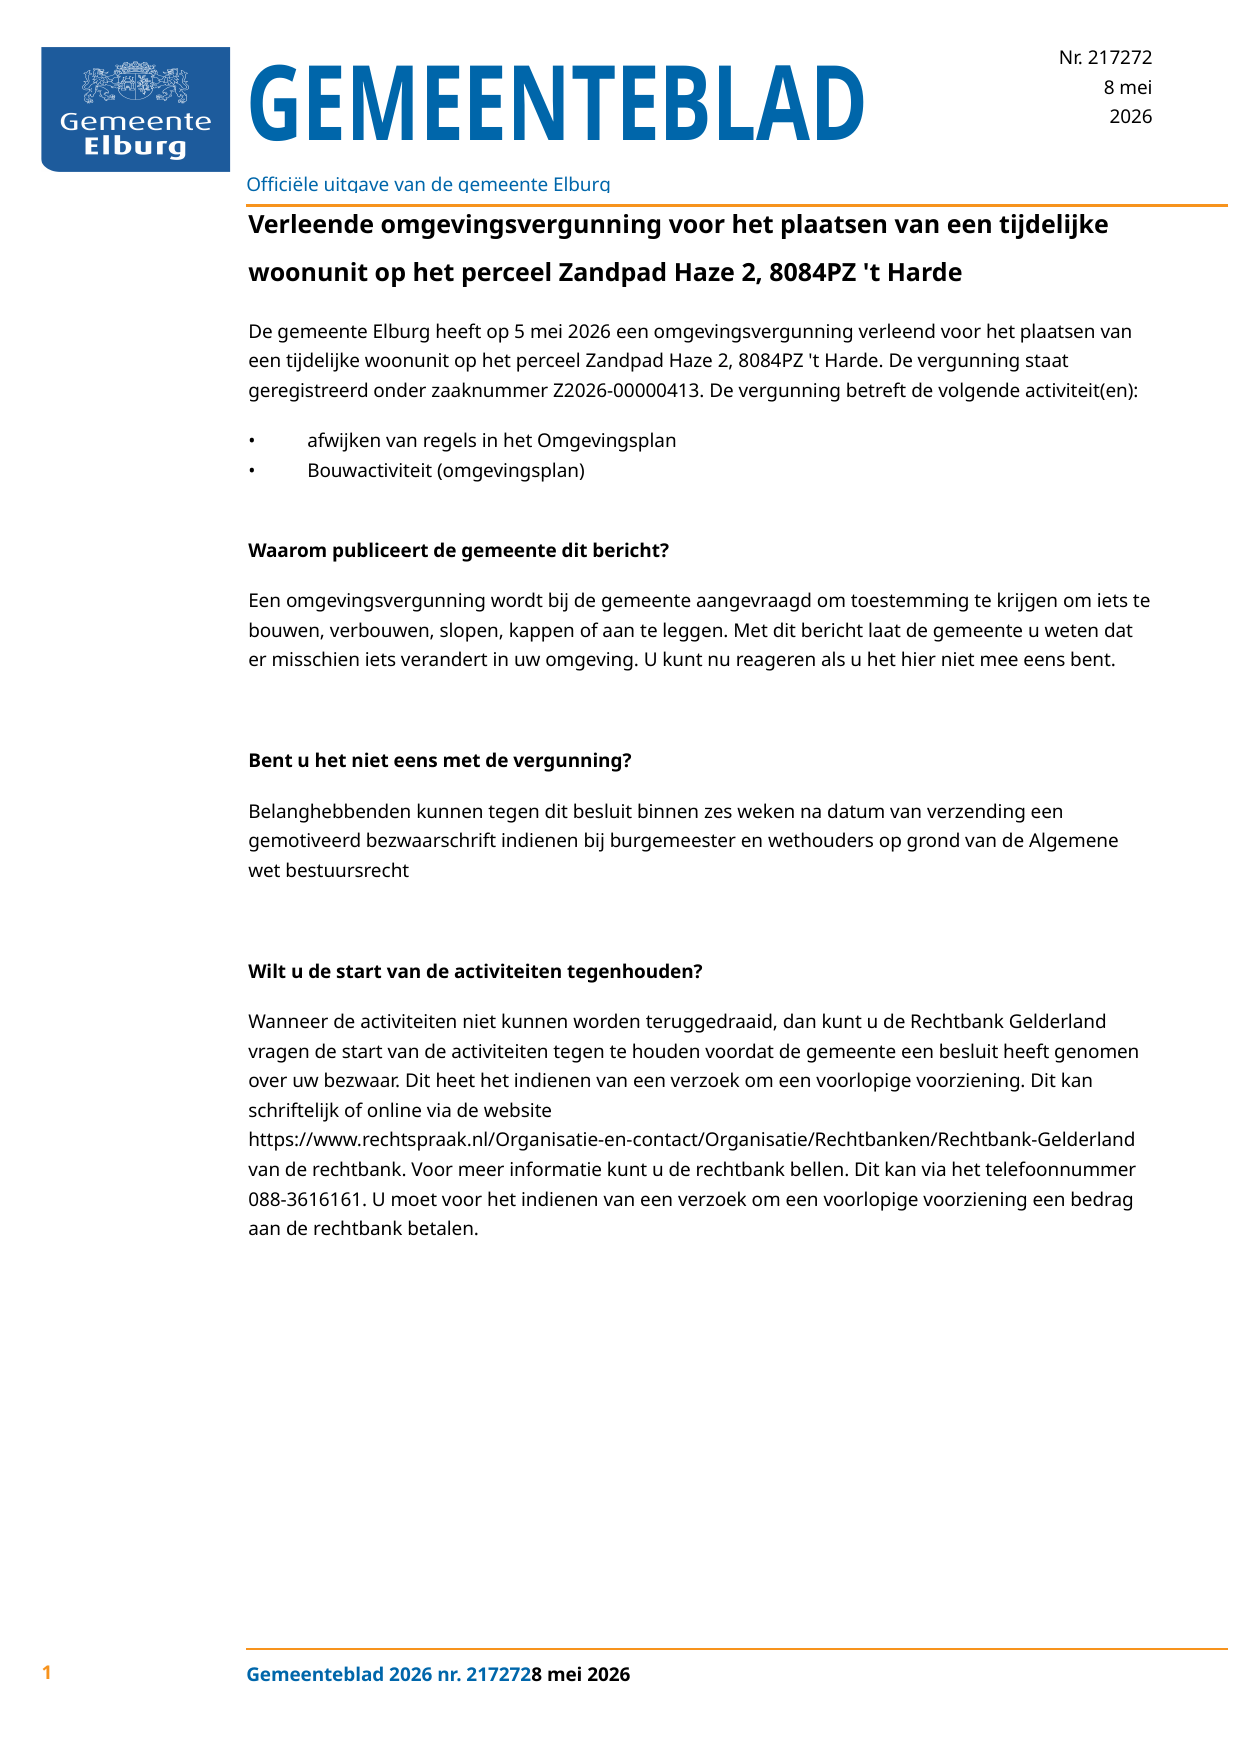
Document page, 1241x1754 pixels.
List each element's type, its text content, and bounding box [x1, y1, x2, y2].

text Verleende omgevingsvergunning voor het plaatsen van een tijdelijke woonunit op het perceel Zandpad Haze 2, 8084PZ 't Harde [248, 207, 1152, 288]
text De gemeente Elburg heeft op 5 mei 2026 een omgevingsvergunning verleend voor het plaatsen van een tijdelijke woonunit op het perceel Zandpad Haze 2, 8084PZ 't Harde. De vergunning staat geregistreerd onder zaaknummer Z2026-00000413. De vergunning betreft de volgende activiteit(en): [248, 318, 1152, 403]
text Wanneer de activiteiten niet kunnen worden teruggedraaid, dan kunt u de Rechtbank Gelderland vragen de start van de activiteiten tegen te houden voordat de gemeente een besluit heeft genomen over uw bezwaar. Dit heet het indienen van een verzoek om een voorlopige voorziening. Dit kan schriftelijk of online via de website https://www.rechtspraak.nl/Organisatie-en-contact/Organisatie/Rechtbanken/Rechtbank-Gelderland van de rechtbank. Voor meer informatie kunt u de rechtbank bellen. Dit kan via het telefoonnummer 088-3616161. U moet voor het indienen van een verzoek om een voorlopige voorziening een bedrag aan de rechtbank betalen. [248, 1008, 1152, 1241]
text Waarom publiceert de gemeente dit bericht? [248, 537, 1152, 563]
text Belanghebbenden kunnen tegen dit besluit binnen zes weken na datum van verzending een gemotiveerd bezwaarschrift indienen bij burgemeester en wethouders op grond van de Algemene wet bestuursrecht [248, 798, 1152, 883]
text Een omgevingsvergunning wordt bij de gemeente aangevraagd om toestemming te krijgen om iets te bouwen, verbouwen, slopen, kappen of aan te leggen. Met dit bericht laat de gemeente u weten dat er misschien iets verandert in uw omgeving. U kunt nu reageren als u het hier niet mee eens bent. [248, 587, 1152, 672]
list Bouwactiviteit (omgevingsplan) [248, 457, 1152, 483]
picture [41, 47, 231, 172]
text Bent u het niet eens met de vergunning? [248, 747, 1152, 773]
text Wilt u de start van de activiteiten tegenhouden? [248, 958, 1152, 984]
list afwijken van regels in het Omgevingsplan [248, 427, 1152, 453]
